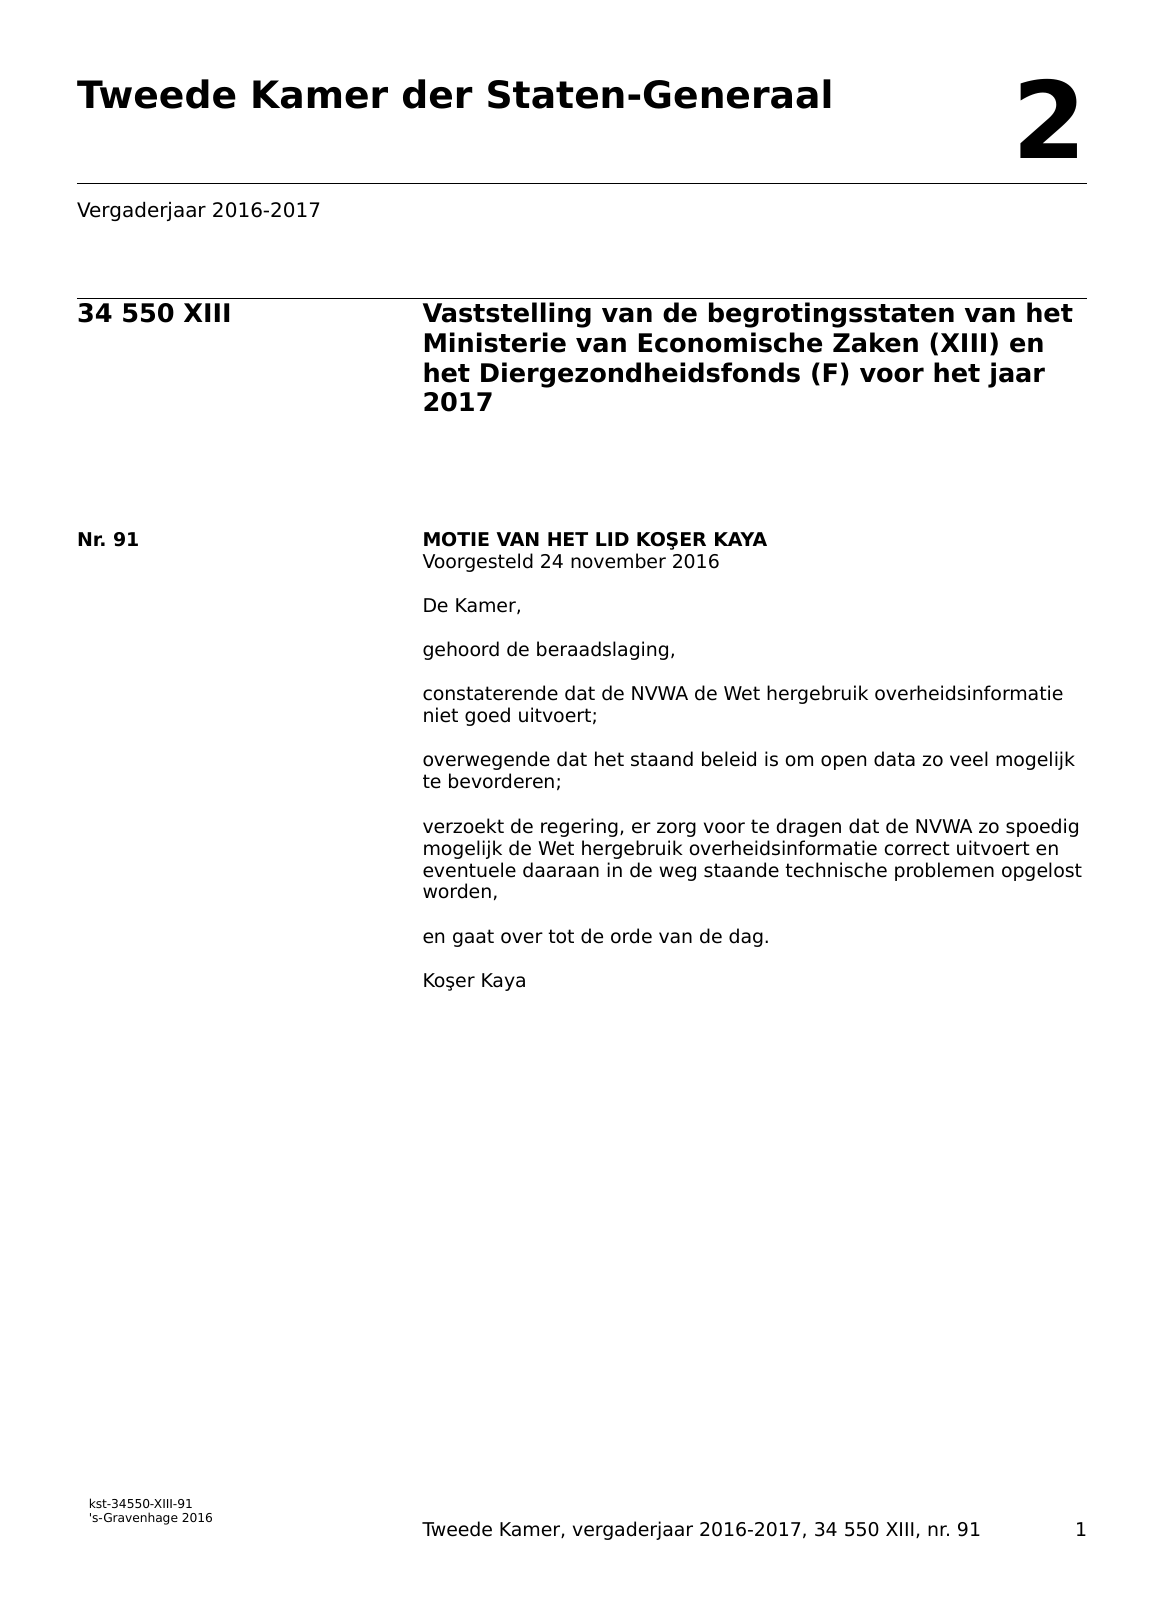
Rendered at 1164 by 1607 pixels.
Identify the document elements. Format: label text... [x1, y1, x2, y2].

text Koşer Kaya [422, 970, 1087, 992]
text Voorgesteld 24 november 2016 [422, 551, 1087, 573]
text kst-34550-XIII-91 [88, 1497, 323, 1511]
subtitle Nr. 91 MOTIE VAN HET LID KOŞER KAYA [77, 529, 1087, 551]
text overwegende dat het staand beleid is om open data zo veel mogelijk te bevorderen; [422, 749, 1087, 793]
text constaterende dat de NVWA de Wet hergebruik overheidsinformatie niet goed uitvoert; [422, 683, 1087, 727]
text en gaat over tot de orde van de dag. [422, 926, 1087, 948]
table_cell Vergaderjaar 2016-2017 [77, 184, 1087, 298]
text verzoekt de regering, er zorg voor te dragen dat de NVWA zo spoedig mogelijk de Wet hergebruik overheidsinformatie correct uitvoert en eventuele daaraan in de weg staande technische problemen opgelost worden, [422, 816, 1087, 903]
text 's-Gravenhage 2016 [88, 1511, 323, 1525]
text gehoord de beraadslaging, [422, 639, 1087, 661]
text De Kamer, [422, 595, 1087, 617]
table_header Tweede Kamer der Staten-Generaal [77, 59, 886, 183]
table_header 2 [886, 59, 1087, 183]
subtitle 34 550 XIII Vaststelling van de begrotingsstaten van het Ministerie van Economische Zaken (XIII) en het Diergezondheidsfonds (F) voor het jaar 2017 [77, 299, 1087, 418]
